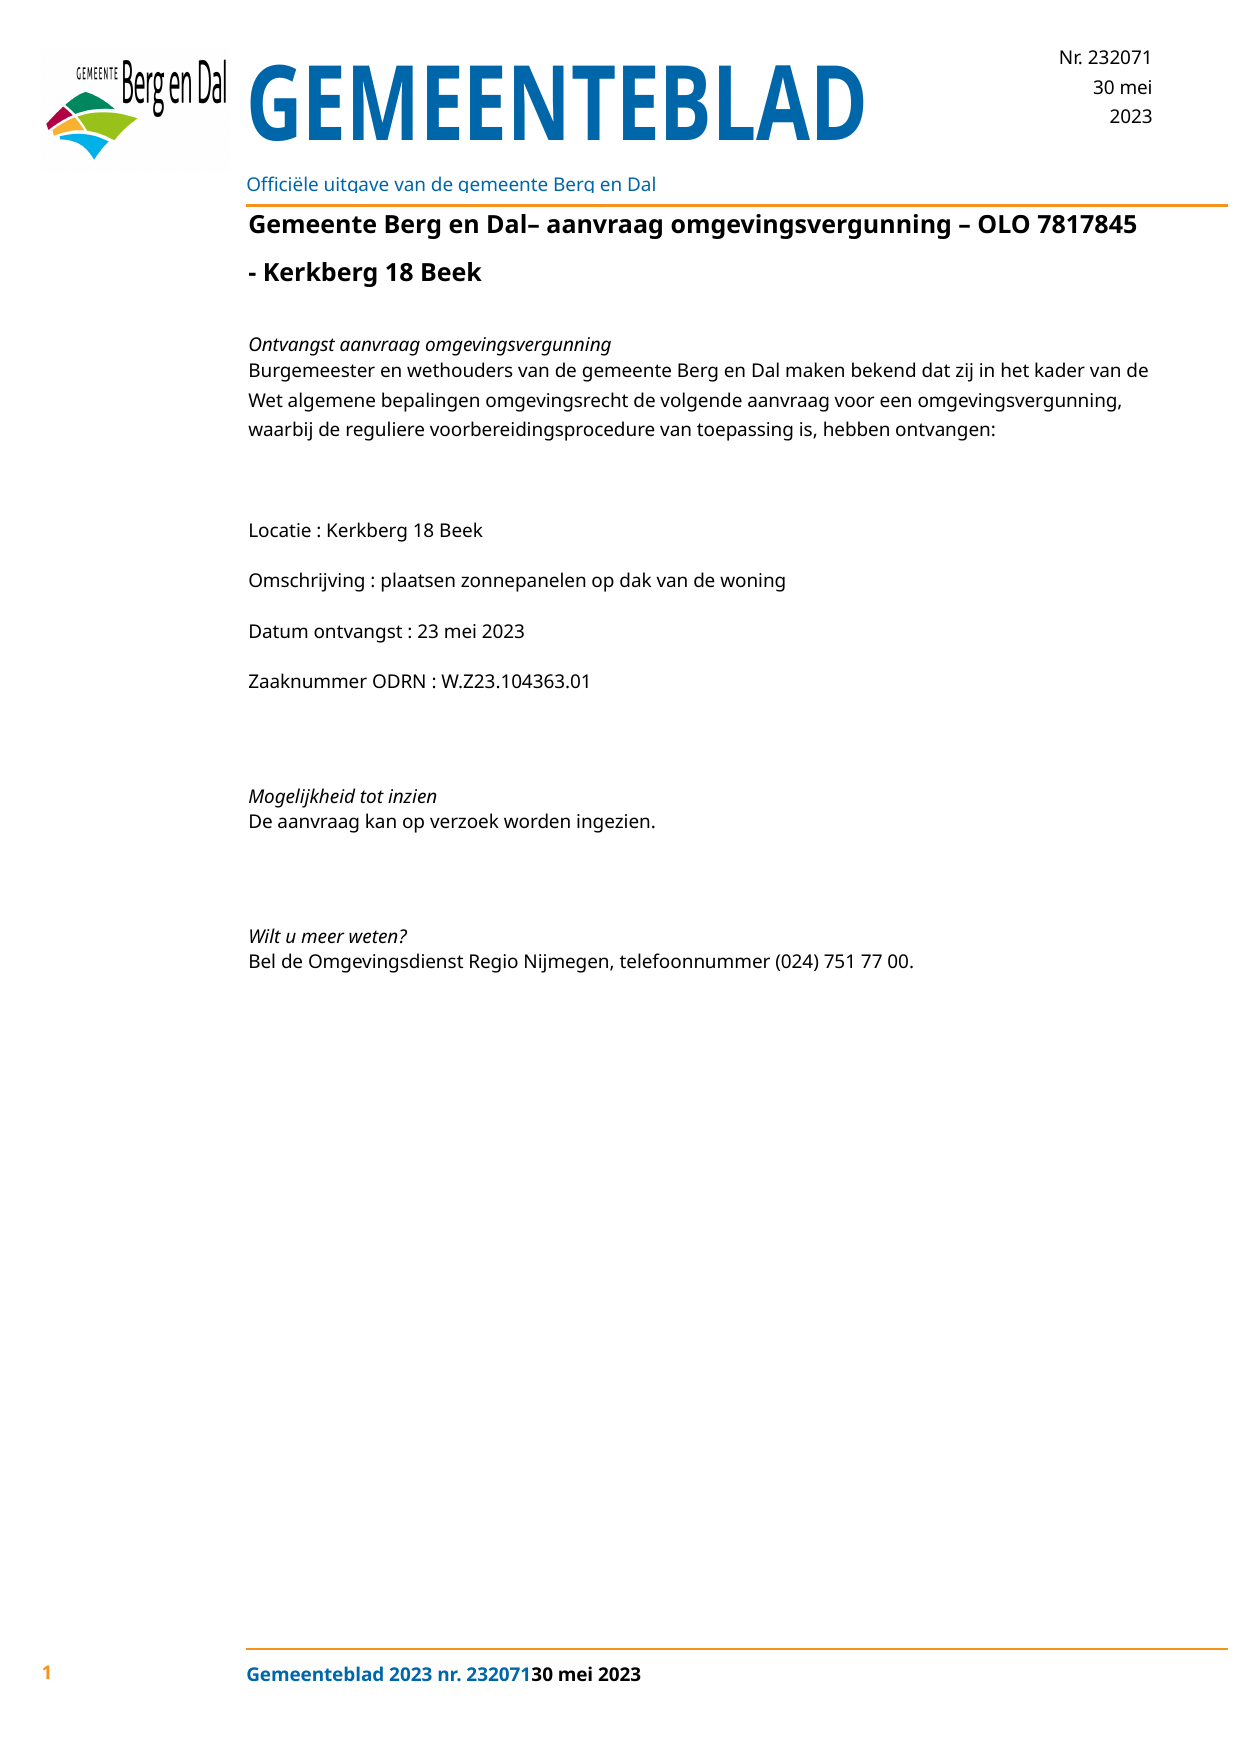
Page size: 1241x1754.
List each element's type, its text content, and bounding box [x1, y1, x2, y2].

text Mogelijkheid tot inzien [248, 783, 1152, 808]
text De aanvraag kan op verzoek worden ingezien. [248, 808, 1152, 834]
text Wilt u meer weten? [248, 923, 1152, 949]
text Gemeente Berg en Dal– aanvraag omgevingsvergunning – OLO 7817845 - Kerkberg 18 Beek [248, 207, 1152, 288]
text Datum ontvangst : 23 mei 2023 [248, 618, 1152, 644]
text Locatie : Kerkberg 18 Beek [248, 517, 1152, 543]
text Ontvangst aanvraag omgevingsvergunning [248, 331, 1152, 357]
text Zaaknummer ODRN : W.Z23.104363.01 [248, 668, 1152, 694]
text Burgemeester en wethouders van de gemeente Berg en Dal maken bekend dat zij in het kader van de Wet algemene bepalingen omgevingsrecht de volgende aanvraag voor een omgevingsvergunning, waarbij de reguliere voorbereidingsprocedure van toepassing is, hebben ontvangen: [248, 357, 1152, 442]
text Omschrijving : plaatsen zonnepanelen op dak van de woning [248, 568, 1152, 593]
text Bel de Omgevingsdienst Regio Nijmegen, telefoonnummer (024) 751 77 00. [248, 949, 1152, 974]
picture [41, 47, 231, 172]
